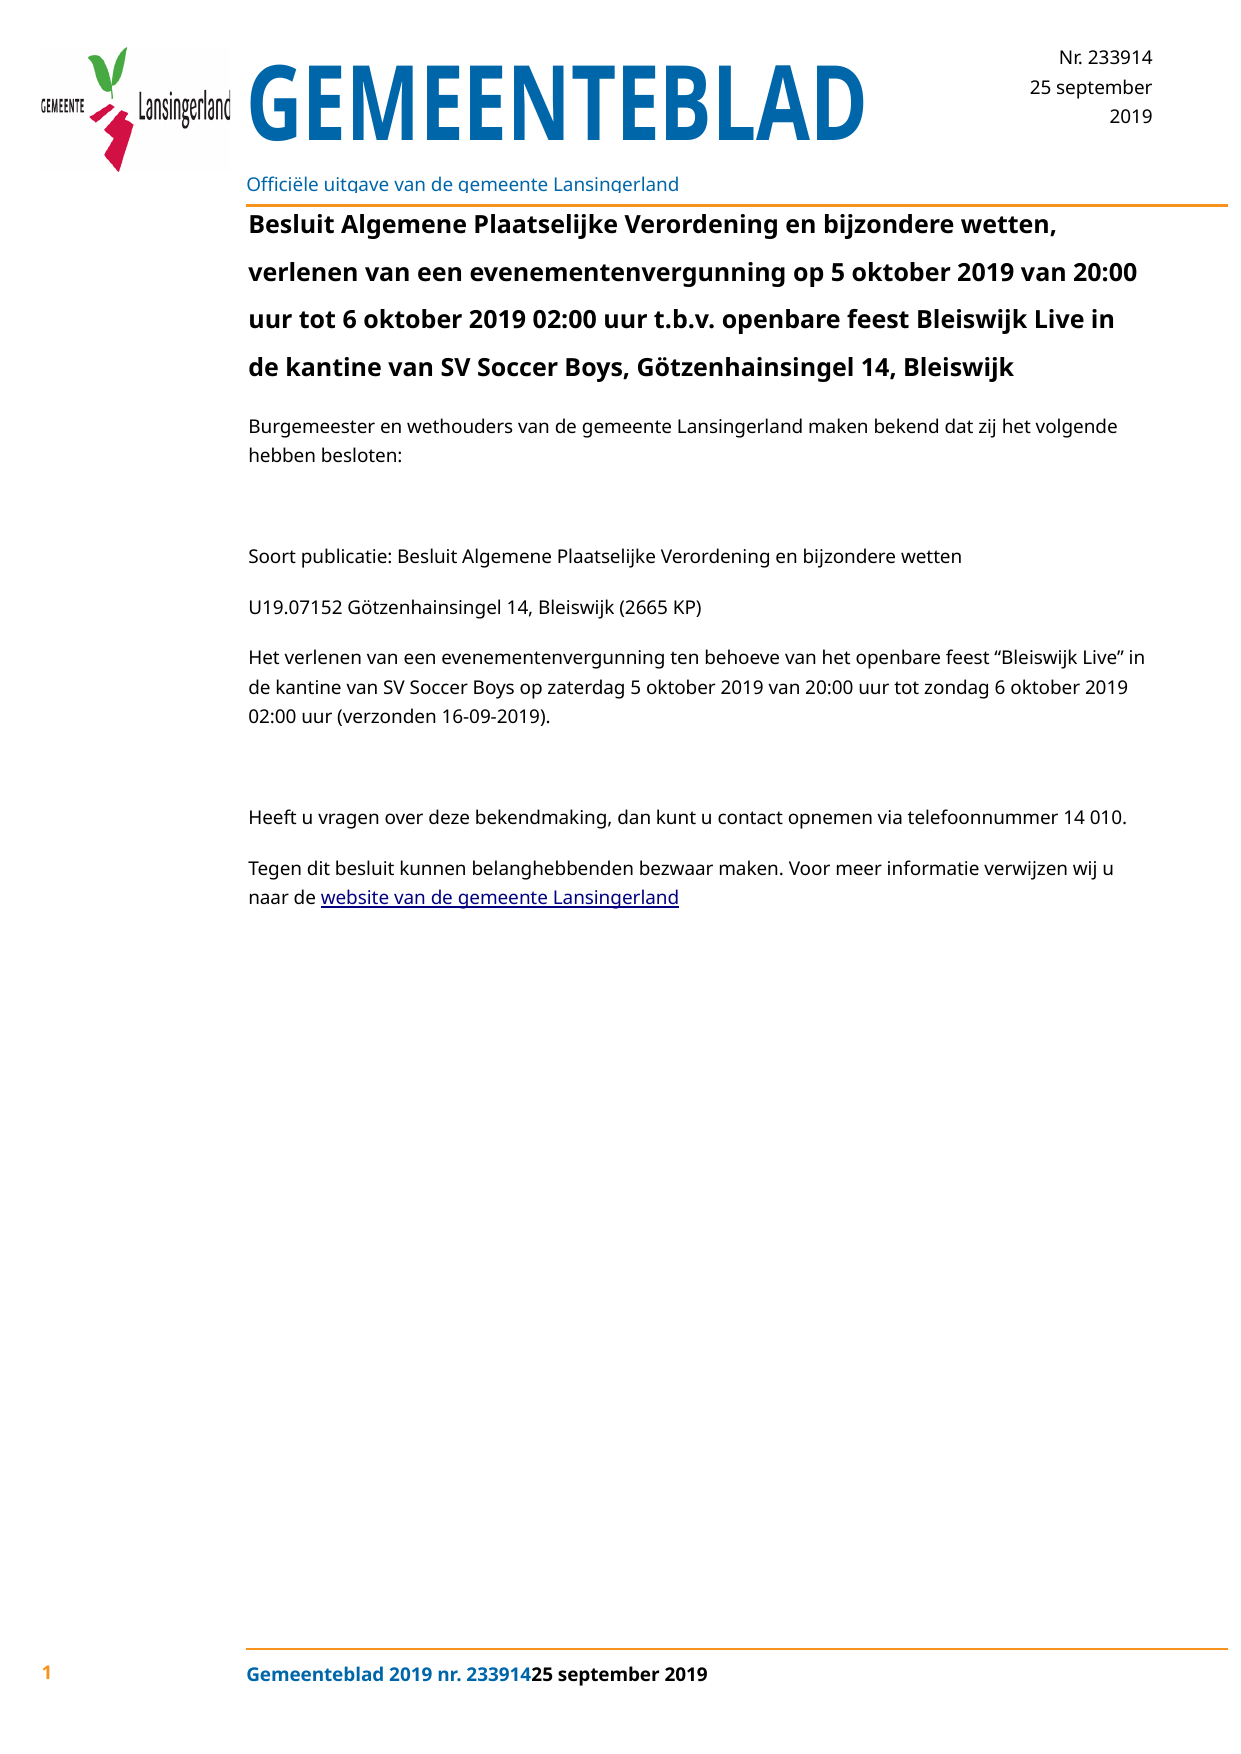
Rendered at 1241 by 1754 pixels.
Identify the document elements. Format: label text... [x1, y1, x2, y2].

text U19.07152 Götzenhainsingel 14, Bleiswijk (2665 KP) [248, 594, 1152, 620]
text Het verlenen van een evenementenvergunning ten behoeve van het openbare feest “Bleiswijk Live” in de kantine van SV Soccer Boys op zaterdag 5 oktober 2019 van 20:00 uur tot zondag 6 oktober 2019 02:00 uur (verzonden 16-09-2019). [248, 644, 1152, 729]
picture [41, 47, 231, 172]
text Burgemeester en wethouders van de gemeente Lansingerland maken bekend dat zij het volgende hebben besloten: [248, 413, 1152, 468]
text Heeft u vragen over deze bekendmaking, dan kunt u contact opnemen via telefoonnummer 14 010. [248, 804, 1152, 830]
text Tegen dit besluit kunnen belanghebbenden bezwaar maken. Voor meer informatie verwijzen wij u naar de website van de gemeente Lansingerland [248, 855, 1152, 910]
text Besluit Algemene Plaatselijke Verordening en bijzondere wetten, verlenen van een evenementenvergunning op 5 oktober 2019 van 20:00 uur tot 6 oktober 2019 02:00 uur t.b.v. openbare feest Bleiswijk Live in de kantine van SV Soccer Boys, Götzenhainsingel 14, Bleiswijk [248, 207, 1152, 384]
text Soort publicatie: Besluit Algemene Plaatselijke Verordening en bijzondere wetten [248, 543, 1152, 569]
